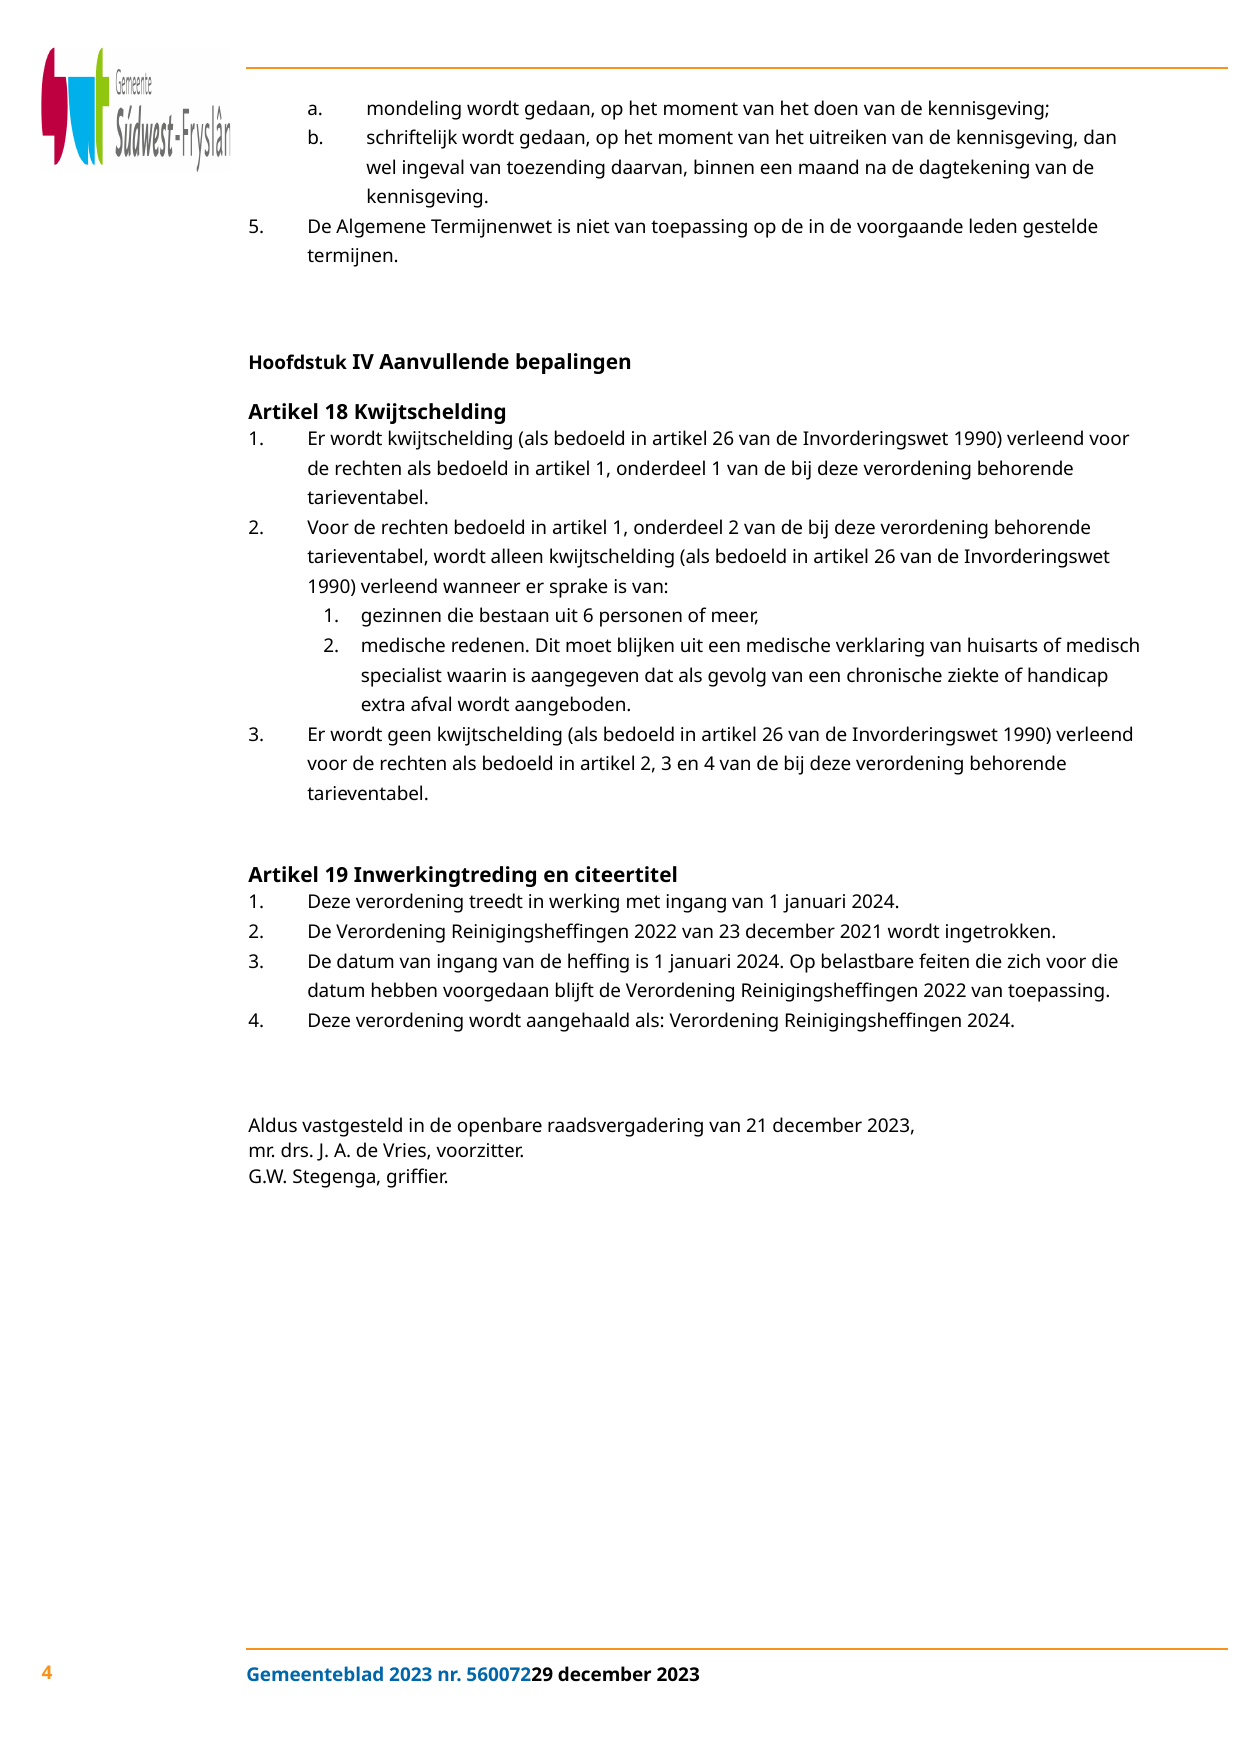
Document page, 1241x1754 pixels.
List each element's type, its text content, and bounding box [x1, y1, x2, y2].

text Artikel 19 Inwerkingtreding en citeertitel [248, 860, 1152, 889]
list schriftelijk wordt gedaan, op het moment van het uitreiken van de kennisgeving, dan wel ingeval van toezending daarvan, binnen een maand na de dagtekening van de kennisgeving. [307, 124, 1152, 209]
list Er wordt geen kwijtschelding (als bedoeld in artikel 26 van de Invorderingswet 1990) verleend voor de rechten als bedoeld in artikel 2, 3 en 4 van de bij deze verordening behorende tarieventabel. [248, 721, 1152, 806]
text Aldus vastgesteld in de openbare raadsvergadering van 21 december 2023, [248, 1112, 1152, 1137]
list Deze verordening treedt in werking met ingang van 1 januari 2024. [248, 889, 1152, 914]
text G.W. Stegenga, griffier. [248, 1163, 1152, 1189]
list De Algemene Termijnenwet is niet van toepassing op de in de voorgaande leden gestelde termijnen. [248, 213, 1152, 268]
list De datum van ingang van de heffing is 1 januari 2024. Op belastbare feiten die zich voor die datum hebben voorgedaan blijft de Verordening Reinigingsheffingen 2022 van toepassing. [248, 948, 1152, 1003]
list Voor de rechten bedoeld in artikel 1, onderdeel 2 van de bij deze verordening behorende tarieventabel, wordt alleen kwijtschelding (als bedoeld in artikel 26 van de Invorderingswet 1990) verleend wanneer er sprake is van: [248, 514, 1152, 599]
text Artikel 18 Kwijtschelding [248, 397, 1152, 425]
picture [41, 47, 231, 172]
list gezinnen die bestaan uit 6 personen of meer, [323, 603, 1152, 628]
text mr. drs. J. A. de Vries, voorzitter. [248, 1137, 1152, 1163]
list medische redenen. Dit moet blijken uit een medische verklaring van huisarts of medisch specialist waarin is aangegeven dat als gevolg van een chronische ziekte of handicap extra afval wordt aangeboden. [323, 632, 1152, 717]
text Hoofdstuk IV Aanvullende bepalingen [248, 347, 1152, 376]
list Deze verordening wordt aangehaald als: Verordening Reinigingsheffingen 2024. [248, 1007, 1152, 1033]
list mondeling wordt gedaan, op het moment van het doen van de kennisgeving; [307, 95, 1152, 121]
list Er wordt kwijtschelding (als bedoeld in artikel 26 van de Invorderingswet 1990) verleend voor de rechten als bedoeld in artikel 1, onderdeel 1 van de bij deze verordening behorende tarieventabel. [248, 425, 1152, 510]
list De Verordening Reinigingsheffingen 2022 van 23 december 2021 wordt ingetrokken. [248, 918, 1152, 944]
